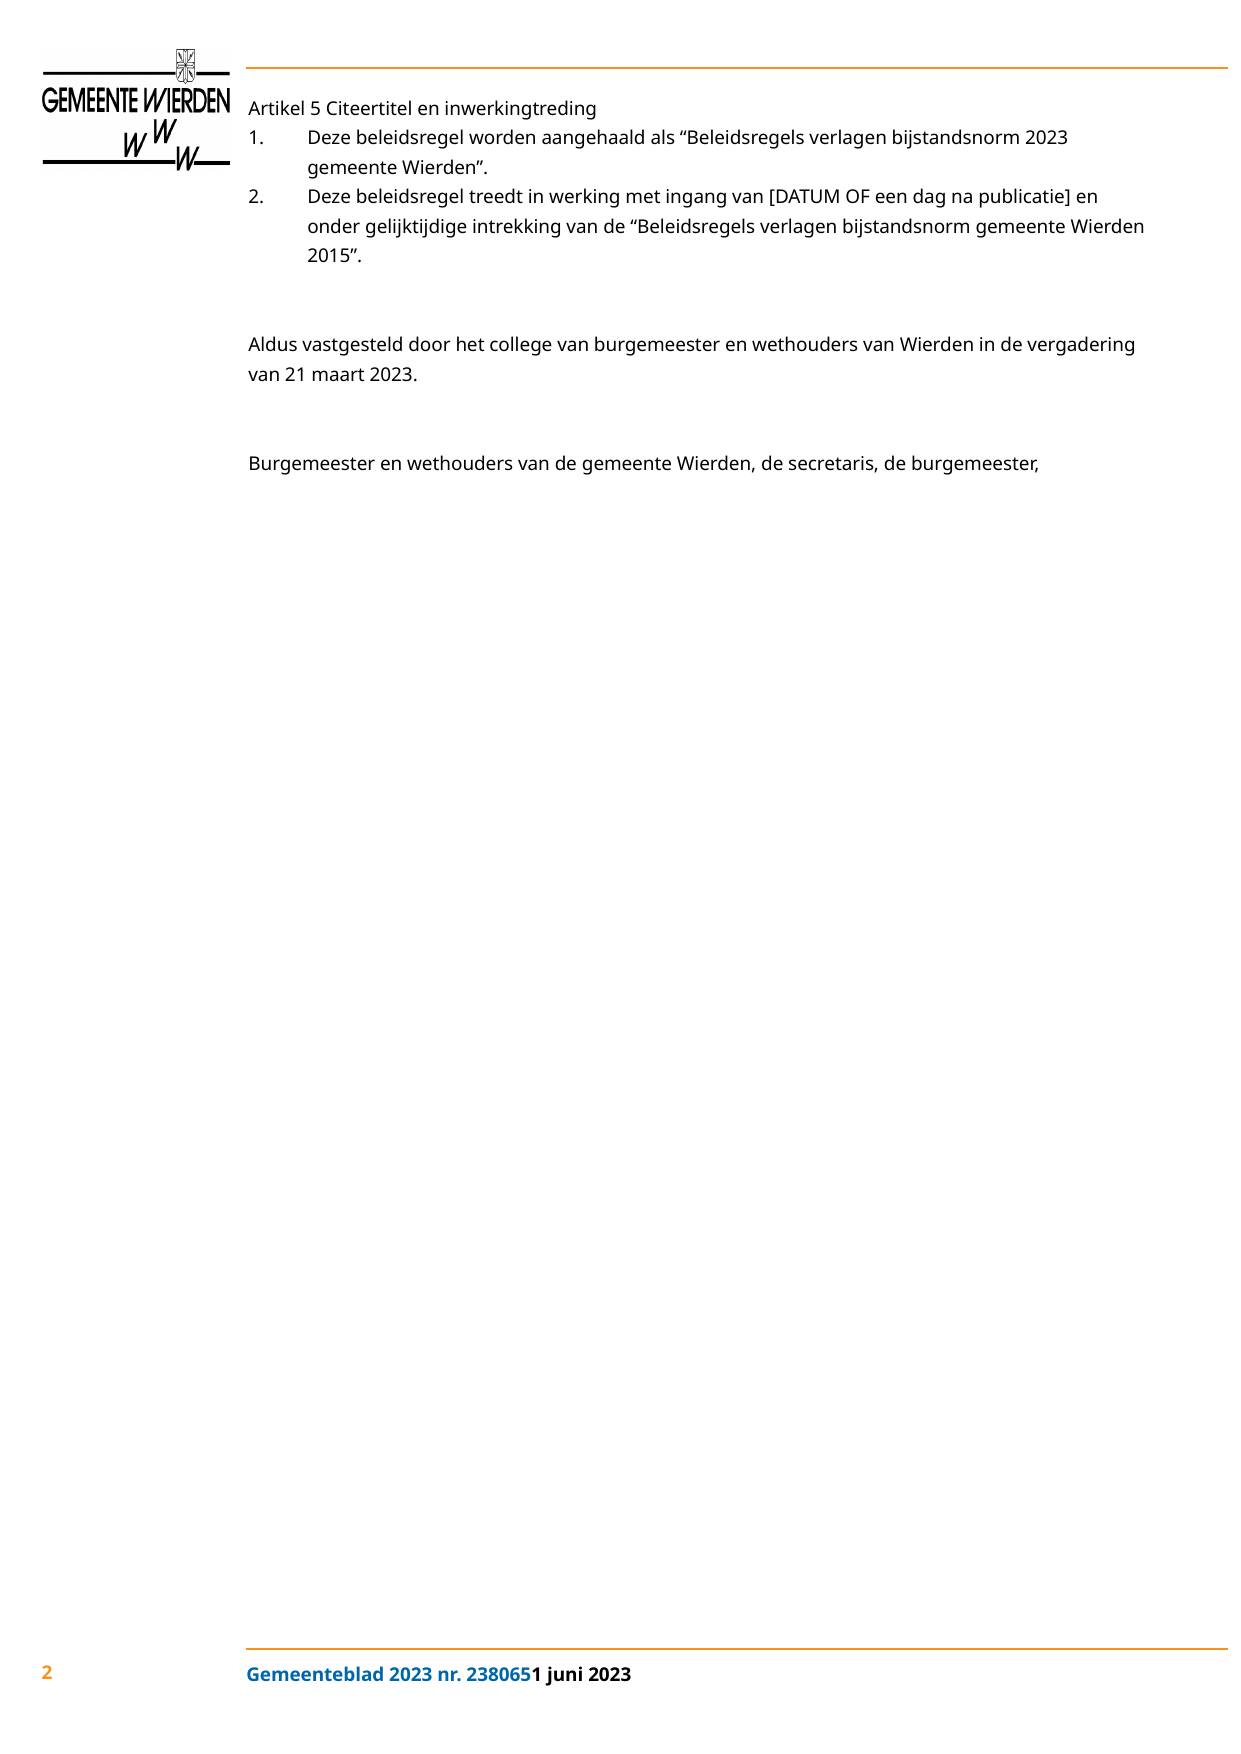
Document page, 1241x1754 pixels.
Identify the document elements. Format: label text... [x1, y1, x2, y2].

text Aldus vastgesteld door het college van burgemeester en wethouders van Wierden in de vergadering van 21 maart 2023. [248, 331, 1152, 387]
text Artikel 5 Citeertitel en inwerkingtreding [248, 95, 1152, 121]
picture [41, 47, 231, 172]
text Burgemeester en wethouders van de gemeente Wierden, de secretaris, de burgemeester, [248, 450, 1152, 476]
list Deze beleidsregel treedt in werking met ingang van [DATUM OF een dag na publicatie] en onder gelijktijdige intrekking van de “Beleidsregels verlagen bijstandsnorm gemeente Wierden 2015”. [248, 183, 1152, 268]
list Deze beleidsregel worden aangehaald als “Beleidsregels verlagen bijstandsnorm 2023 gemeente Wierden”. [248, 124, 1152, 180]
